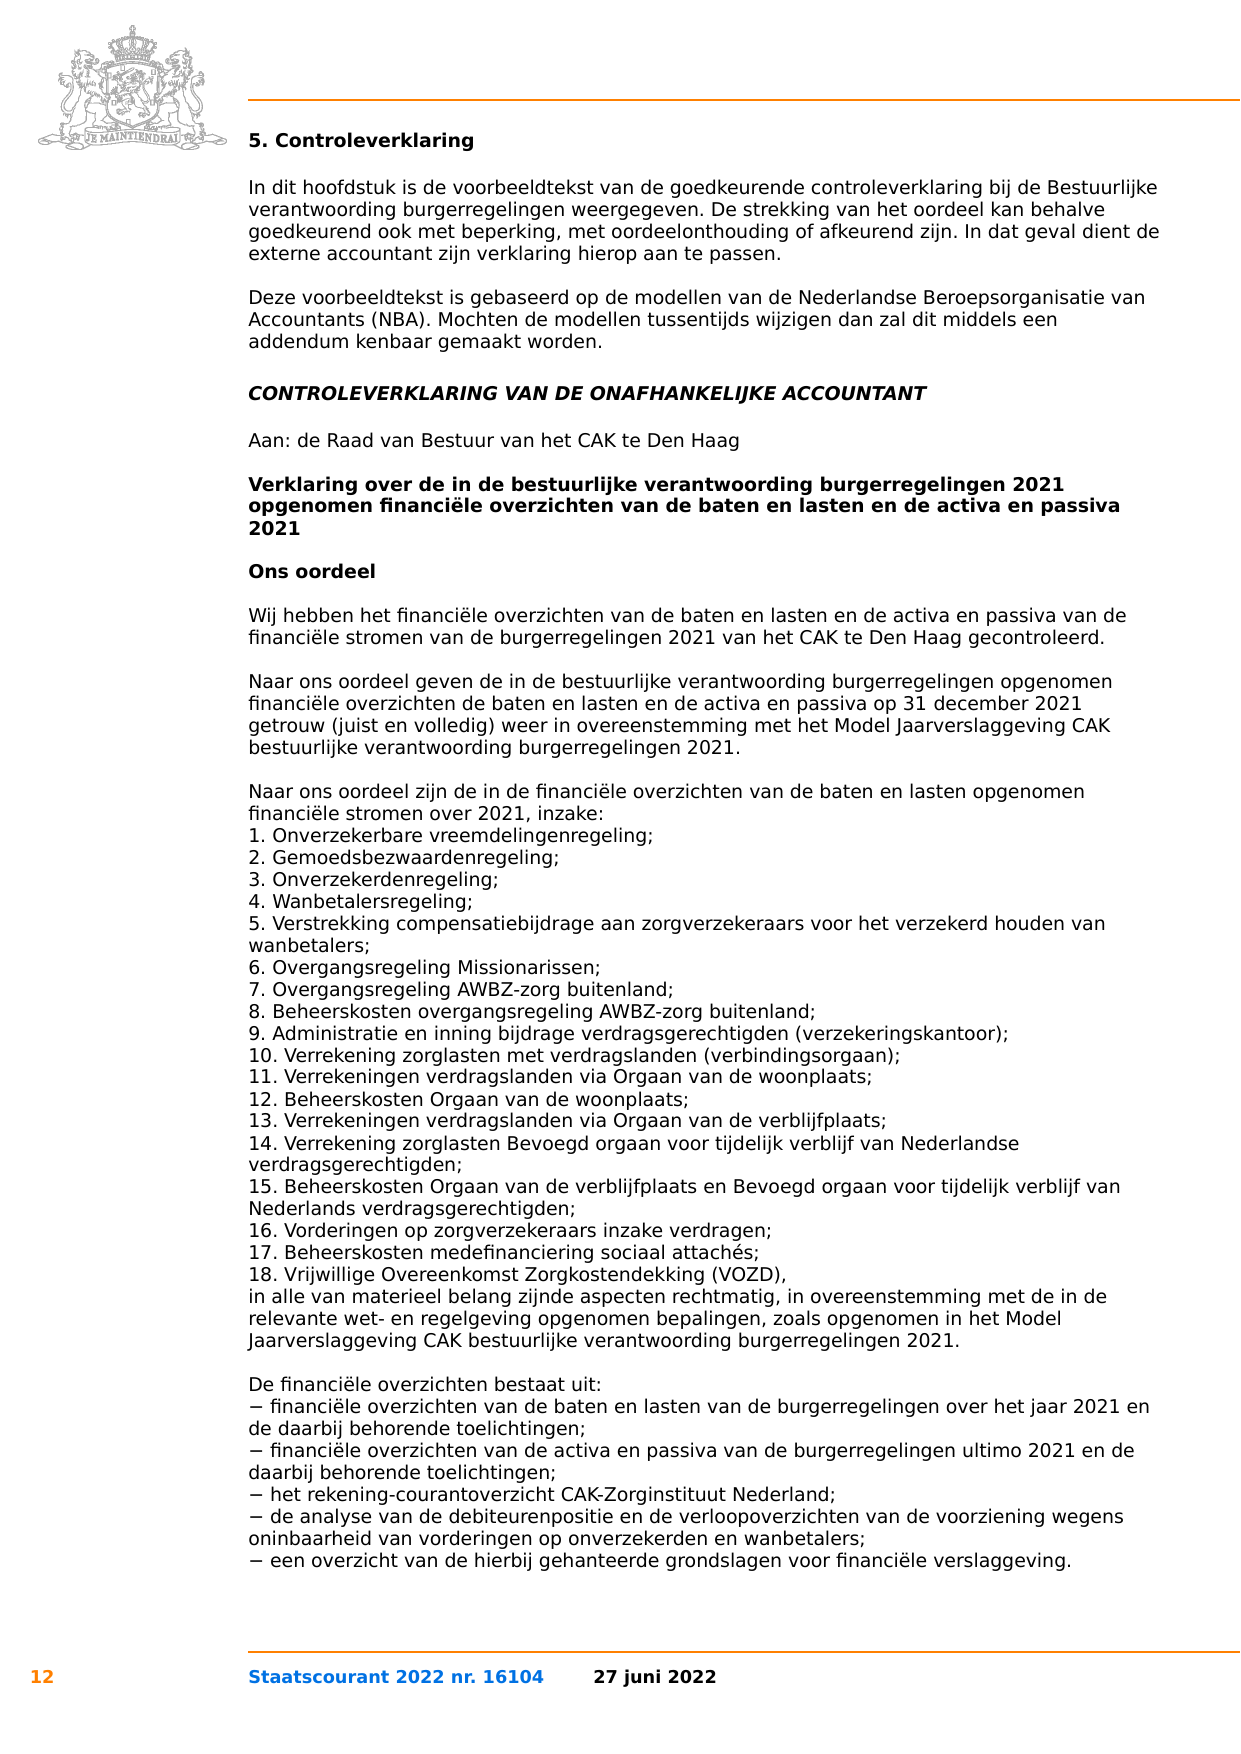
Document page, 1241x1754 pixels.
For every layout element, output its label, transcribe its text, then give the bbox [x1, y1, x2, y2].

text 10. Verrekening zorglasten met verdragslanden (verbindingsorgaan); [248, 1044, 1163, 1066]
text 4. Wanbetalersregeling; [248, 891, 1163, 913]
subtitle Ons oordeel [248, 561, 1163, 583]
text 17. Beheerskosten medefinanciering sociaal attachés; [248, 1242, 1163, 1264]
text − financiële overzichten van de activa en passiva van de burgerregelingen ultimo 2021 en de daarbij behorende toelichtingen; [248, 1440, 1163, 1484]
text Wij hebben het financiële overzichten van de baten en lasten en de activa en passiva van de financiële stromen van de burgerregelingen 2021 van het CAK te Den Haag gecontroleerd. [248, 605, 1163, 649]
text 5. Verstrekking compensatiebijdrage aan zorgverzekeraars voor het verzekerd houden van wanbetalers; [248, 913, 1163, 957]
text 9. Administratie en inning bijdrage verdragsgerechtigden (verzekeringskantoor); [248, 1022, 1163, 1044]
text 18. Vrijwillige Overeenkomst Zorgkostendekking (VOZD), [248, 1264, 1163, 1286]
text − het rekening-courantoverzicht CAK-Zorginstituut Nederland; [248, 1484, 1163, 1506]
subtitle 5. Controleverklaring [248, 130, 1163, 152]
picture [38, 25, 227, 150]
text 12. Beheerskosten Orgaan van de woonplaats; [248, 1088, 1163, 1110]
text 15. Beheerskosten Orgaan van de verblijfplaats en Bevoegd orgaan voor tijdelijk verblijf van Nederlands verdragsgerechtigden; [248, 1176, 1163, 1220]
subtitle Verklaring over de in de bestuurlijke verantwoording burgerregelingen 2021 opgenomen financiële overzichten van de baten en lasten en de activa en passiva 2021 [248, 473, 1163, 539]
text in alle van materieel belang zijnde aspecten rechtmatig, in overeenstemming met de in de relevante wet- en regelgeving opgenomen bepalingen, zoals opgenomen in het Model Jaarverslaggeving CAK bestuurlijke verantwoording burgerregelingen 2021. [248, 1286, 1163, 1352]
text Aan: de Raad van Bestuur van het CAK te Den Haag [248, 429, 1163, 452]
text 13. Verrekeningen verdragslanden via Orgaan van de verblijfplaats; [248, 1110, 1163, 1132]
text 7. Overgangsregeling AWBZ-zorg buitenland; [248, 978, 1163, 1001]
text 8. Beheerskosten overgangsregeling AWBZ-zorg buitenland; [248, 1001, 1163, 1022]
text 16. Vorderingen op zorgverzekeraars inzake verdragen; [248, 1220, 1163, 1242]
text 2. Gemoedsbezwaardenregeling; [248, 847, 1163, 869]
text De financiële overzichten bestaat uit: [248, 1374, 1163, 1396]
text 11. Verrekeningen verdragslanden via Orgaan van de woonplaats; [248, 1066, 1163, 1088]
text Naar ons oordeel zijn de in de financiële overzichten van de baten en lasten opgenomen financiële stromen over 2021, inzake: [248, 781, 1163, 825]
text − financiële overzichten van de baten en lasten van de burgerregelingen over het jaar 2021 en de daarbij behorende toelichtingen; [248, 1396, 1163, 1440]
subtitle CONTROLEVERKLARING VAN DE ONAFHANKELIJKE ACCOUNTANT [248, 383, 1163, 404]
text 6. Overgangsregeling Missionarissen; [248, 957, 1163, 978]
text 3. Onverzekerdenregeling; [248, 869, 1163, 891]
text 1. Onverzekerbare vreemdelingenregeling; [248, 825, 1163, 847]
text 14. Verrekening zorglasten Bevoegd orgaan voor tijdelijk verblijf van Nederlandse verdragsgerechtigden; [248, 1132, 1163, 1176]
text Deze voorbeeldtekst is gebaseerd op de modellen van de Nederlandse Beroepsorganisatie van Accountants (NBA). Mochten de modellen tussentijds wijzigen dan zal dit middels een addendum kenbaar gemaakt worden. [248, 287, 1163, 353]
text Naar ons oordeel geven de in de bestuurlijke verantwoording burgerregelingen opgenomen financiële overzichten de baten en lasten en de activa en passiva op 31 december 2021 getrouw (juist en volledig) weer in overeenstemming met het Model Jaarverslaggeving CAK bestuurlijke verantwoording burgerregelingen 2021. [248, 671, 1163, 759]
text − een overzicht van de hierbij gehanteerde grondslagen voor financiële verslaggeving. [248, 1550, 1163, 1572]
text In dit hoofdstuk is de voorbeeldtekst van de goedkeurende controleverklaring bij de Bestuurlijke verantwoording burgerregelingen weergegeven. De strekking van het oordeel kan behalve goedkeurend ook met beperking, met oordeelonthouding of afkeurend zijn. In dat geval dient de externe accountant zijn verklaring hierop aan te passen. [248, 177, 1163, 265]
text − de analyse van de debiteurenpositie en de verloopoverzichten van de voorziening wegens oninbaarheid van vorderingen op onverzekerden en wanbetalers; [248, 1506, 1163, 1550]
